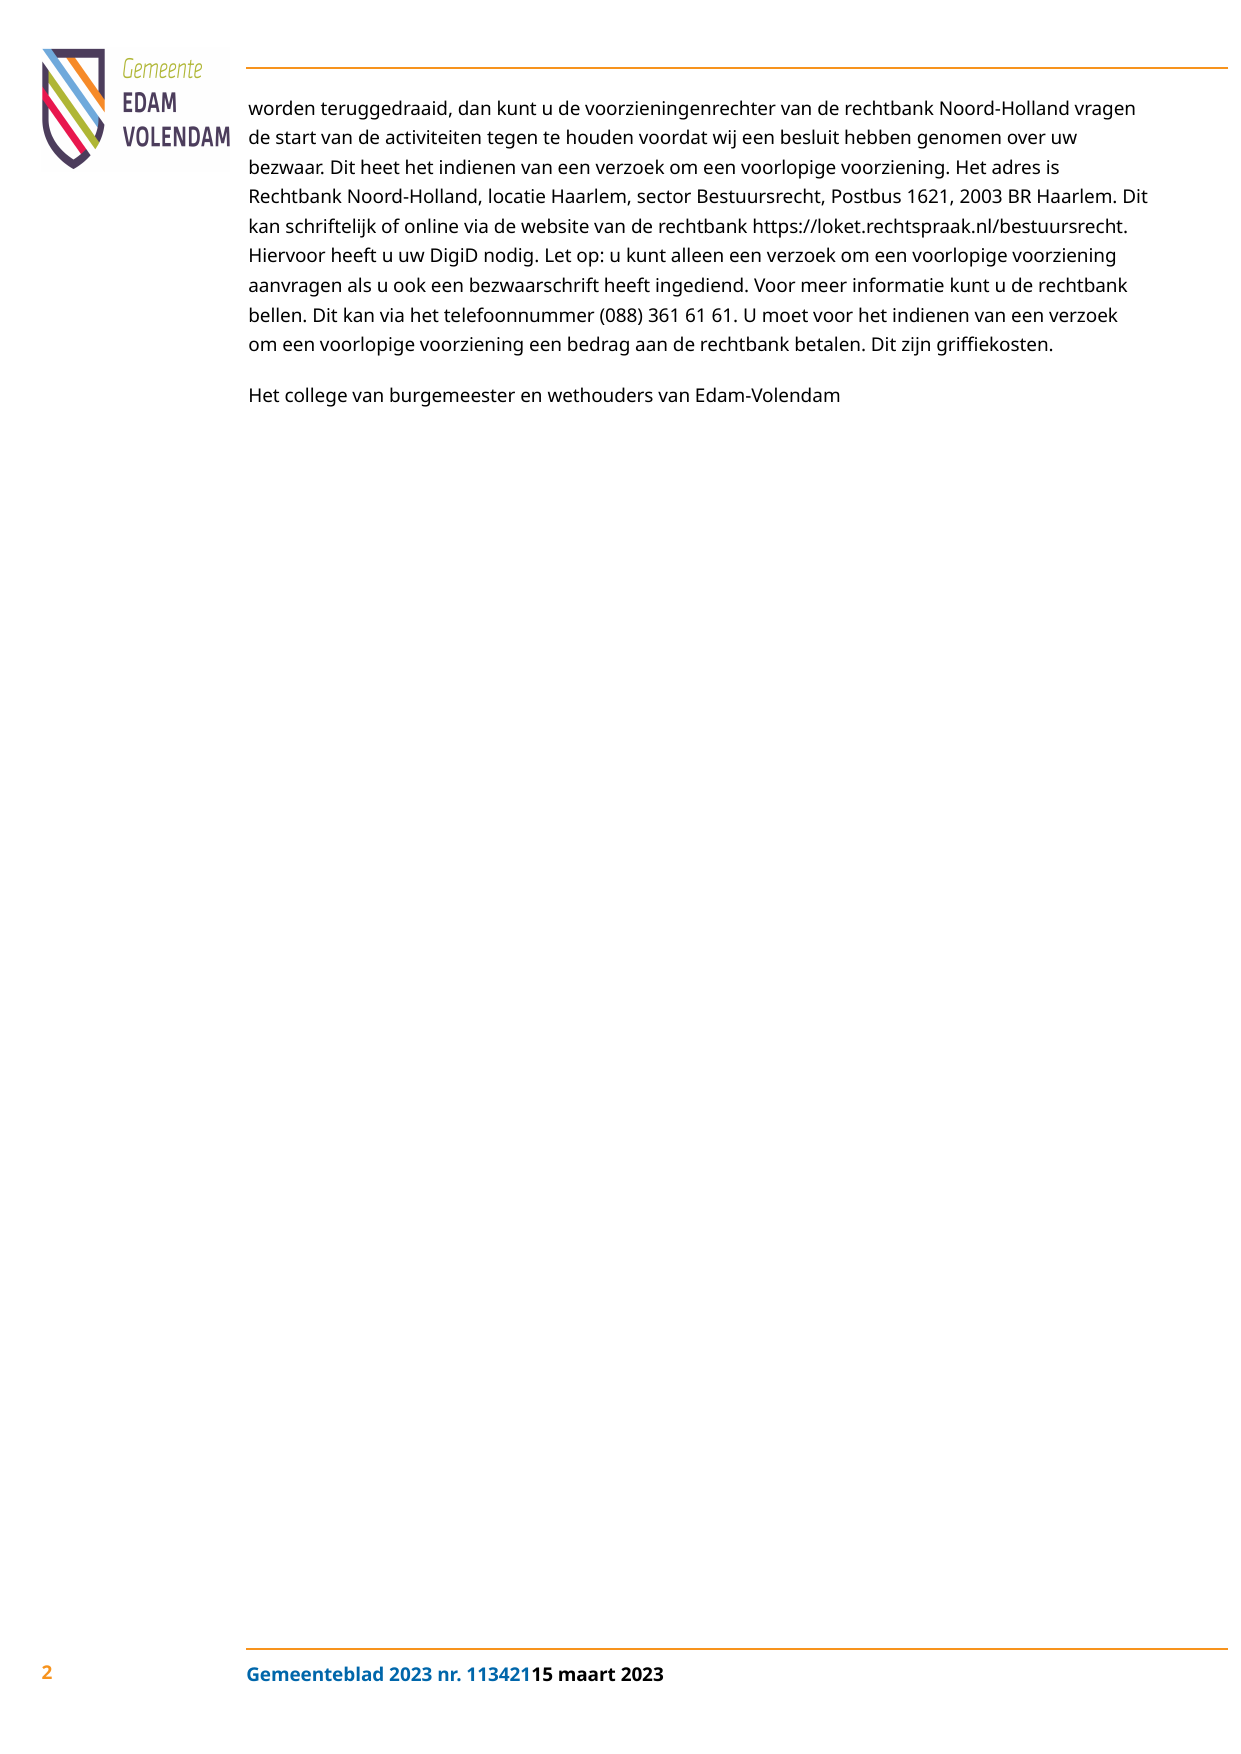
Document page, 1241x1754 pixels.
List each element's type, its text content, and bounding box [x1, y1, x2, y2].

picture [41, 47, 231, 172]
text worden teruggedraaid, dan kunt u de voorzieningenrechter van de rechtbank Noord-Holland vragen de start van de activiteiten tegen te houden voordat wij een besluit hebben genomen over uw bezwaar. Dit heet het indienen van een verzoek om een voorlopige voorziening. Het adres is Rechtbank Noord-Holland, locatie Haarlem, sector Bestuursrecht, Postbus 1621, 2003 BR Haarlem. Dit kan schriftelijk of online via de website van de rechtbank https://loket.rechtspraak.nl/bestuursrecht. Hiervoor heeft u uw DigiD nodig. Let op: u kunt alleen een verzoek om een voorlopige voorziening aanvragen als u ook een bezwaarschrift heeft ingediend. Voor meer informatie kunt u de rechtbank bellen. Dit kan via het telefoonnummer (088) 361 61 61. U moet voor het indienen van een verzoek om een voorlopige voorziening een bedrag aan de rechtbank betalen. Dit zijn griffiekosten. [248, 95, 1152, 357]
text Het college van burgemeester en wethouders van Edam-Volendam [248, 382, 1152, 408]
